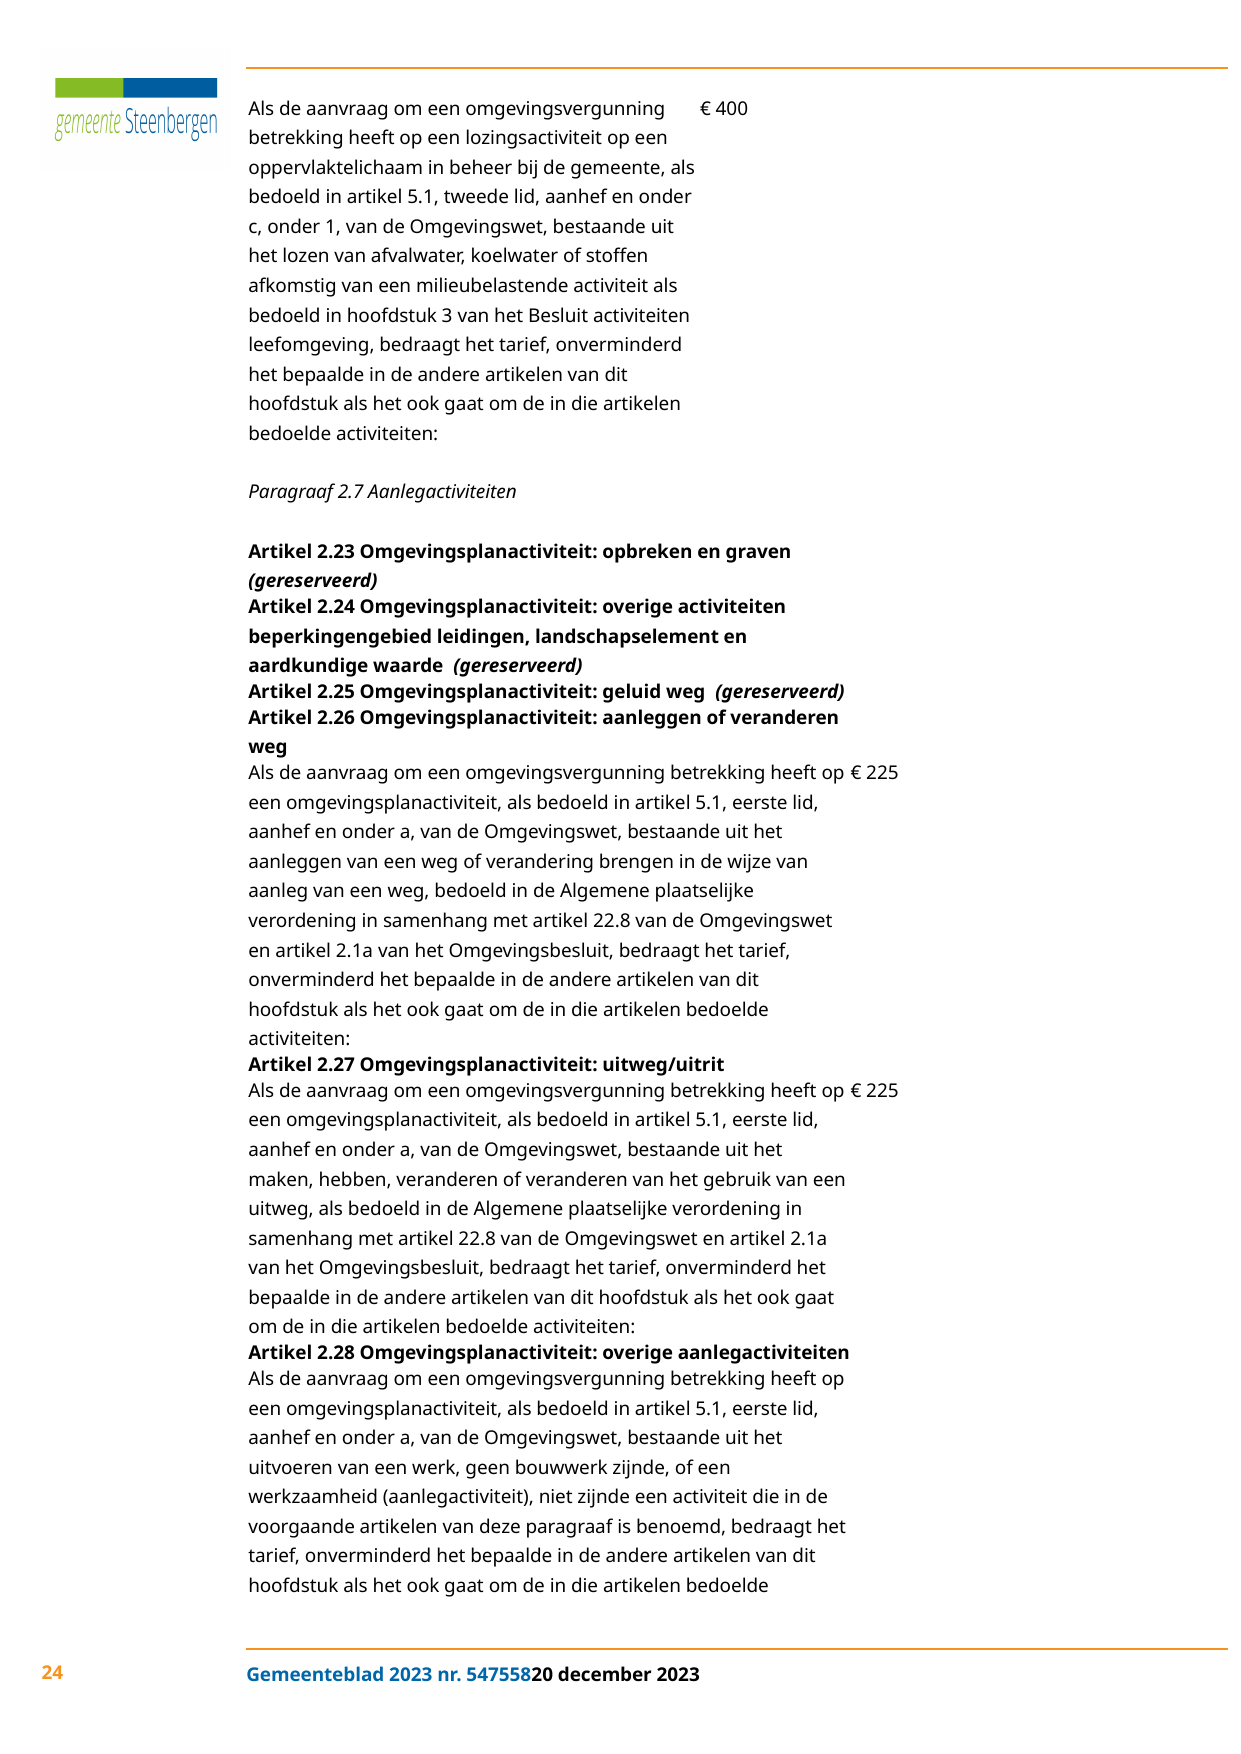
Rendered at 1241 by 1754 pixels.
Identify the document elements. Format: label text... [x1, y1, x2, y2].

table_cell [850, 593, 1152, 678]
table_cell Als de aanvraag om een omgevingsvergunning betrekking heeft op een lozingsactiviteit op een oppervlaktelichaam in beheer bij de gemeente, als bedoeld in artikel 5.1, tweede lid, aanhef en onder c, onder 1, van de Omgevingswet, bestaande uit het lozen van afvalwater, koelwater of stoffen afkomstig van een milieubelastende activiteit als bedoeld in hoofdstuk 3 van het Besluit activiteiten leefomgeving, bedraagt het tarief, onverminderd het bepaalde in de andere artikelen van dit hoofdstuk als het ook gaat om de in die artikelen bedoelde activiteiten: [248, 95, 700, 446]
table_header [850, 538, 1152, 593]
table_cell Als de aanvraag om een omgevingsvergunning betrekking heeft op een omgevingsplanactiviteit, als bedoeld in artikel 5.1, eerste lid, aanhef en onder a, van de Omgevingswet, bestaande uit het maken, hebben, veranderen of veranderen van het gebruik van een uitweg, als bedoeld in de Algemene plaatselijke verordening in samenhang met artikel 22.8 van de Omgevingswet en artikel 2.1a van het Omgevingsbesluit, bedraagt het tarief, onverminderd het bepaalde in de andere artikelen van dit hoofdstuk als het ook gaat om de in die artikelen bedoelde activiteiten: [248, 1077, 850, 1339]
table_cell [850, 1365, 1152, 1598]
table_cell [850, 1339, 1152, 1365]
table_cell [850, 678, 1152, 704]
table_cell Als de aanvraag om een omgevingsvergunning betrekking heeft op een omgevingsplanactiviteit, als bedoeld in artikel 5.1, eerste lid, aanhef en onder a, van de Omgevingswet, bestaande uit het aanleggen van een weg of verandering brengen in de wijze van aanleg van een weg, bedoeld in de Algemene plaatselijke verordening in samenhang met artikel 22.8 van de Omgevingswet en artikel 2.1a van het Omgevingsbesluit, bedraagt het tarief, onverminderd het bepaalde in de andere artikelen van dit hoofdstuk als het ook gaat om de in die artikelen bedoelde activiteiten: [248, 759, 850, 1051]
table_cell Artikel 2.26 Omgevingsplanactiviteit: aanleggen of veranderen weg [248, 704, 850, 759]
table_cell [850, 704, 1152, 759]
text Paragraaf 2.7 Aanlegactiviteiten [248, 479, 1152, 504]
table_cell € 225 [850, 1077, 1152, 1339]
table_cell € 400 [700, 95, 1152, 446]
table_header Artikel 2.23 Omgevingsplanactiviteit: opbreken en graven (gereserveerd) [248, 538, 850, 593]
table_cell Als de aanvraag om een omgevingsvergunning betrekking heeft op een omgevingsplanactiviteit, als bedoeld in artikel 5.1, eerste lid, aanhef en onder a, van de Omgevingswet, bestaande uit het uitvoeren van een werk, geen bouwwerk zijnde, of een werkzaamheid (aanlegactiviteit), niet zijnde een activiteit die in de voorgaande artikelen van deze paragraaf is benoemd, bedraagt het tarief, onverminderd het bepaalde in de andere artikelen van dit hoofdstuk als het ook gaat om de in die artikelen bedoelde [248, 1365, 850, 1598]
table_cell Artikel 2.27 Omgevingsplanactiviteit: uitweg/uitrit [248, 1051, 850, 1077]
table_cell Artikel 2.28 Omgevingsplanactiviteit: overige aanlegactiviteiten [248, 1339, 850, 1365]
table_cell [850, 1051, 1152, 1077]
table_cell € 225 [850, 759, 1152, 1051]
table_cell Artikel 2.25 Omgevingsplanactiviteit: geluid weg (gereserveerd) [248, 678, 850, 704]
table_cell Artikel 2.24 Omgevingsplanactiviteit: overige activiteiten beperkingengebied leidingen, landschapselement en aardkundige waarde (gereserveerd) [248, 593, 850, 678]
picture [41, 47, 231, 172]
